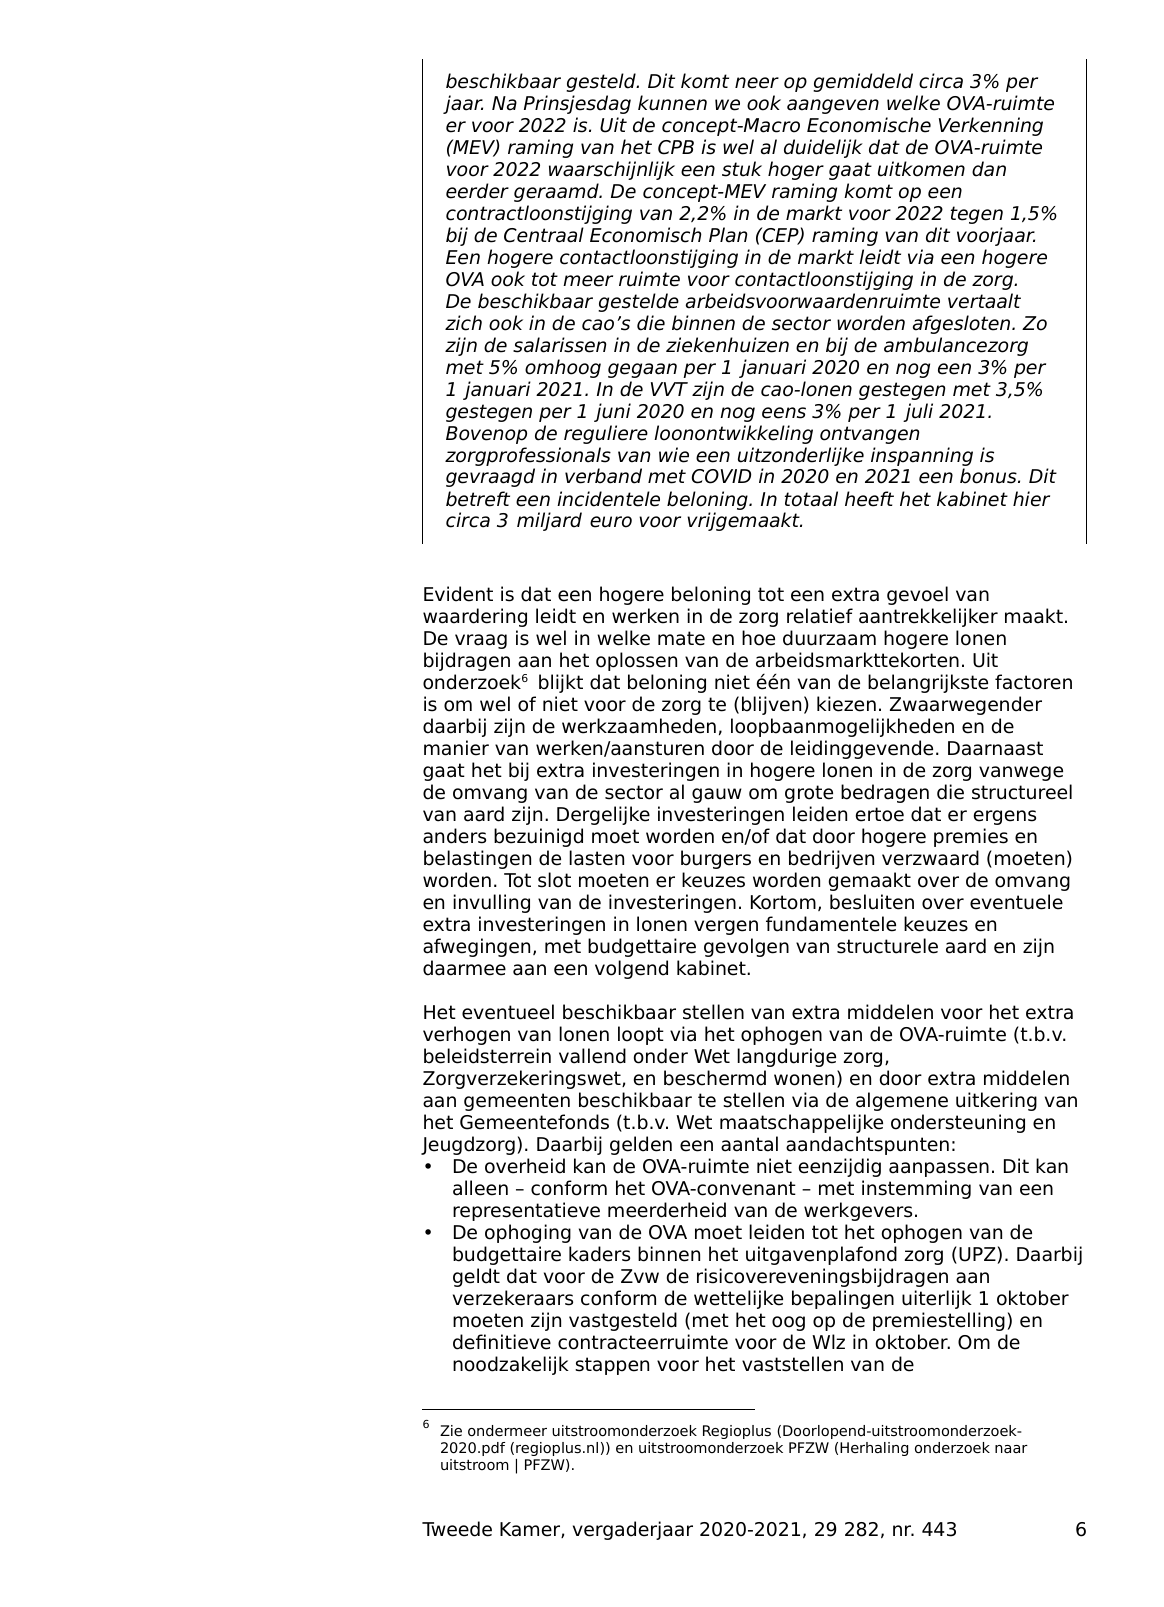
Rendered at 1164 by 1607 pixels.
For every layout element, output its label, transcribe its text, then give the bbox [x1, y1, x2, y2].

text Zie ondermeer uitstroomonderzoek Regioplus (Doorlopend-uitstroomonderzoek-2020.pdf (regioplus.nl)) en uitstroomonderzoek PFZW (Herhaling onderzoek naar uitstroom | PFZW). [422, 1418, 1087, 1474]
table_header beschikbaar gesteld. Dit komt neer op gemiddeld circa 3% per jaar. Na Prinsjesdag kunnen we ook aangeven welke OVA-ruimte er voor 2022 is. Uit de concept-Macro Economische Verkenning (MEV) raming van het CPB is wel al duidelijk dat de OVA-ruimte voor 2022 waarschijnlijk een stuk hoger gaat uitkomen dan eerder geraamd. De concept-MEV raming komt op een contractloonstijging van 2,2% in de markt voor 2022 tegen 1,5% bij de Centraal Economisch Plan (CEP) raming van dit voorjaar. Een hogere contactloonstijging in de markt leidt via een hogere OVA ook tot meer ruimte voor contactloonstijging in de zorg. De beschikbaar gestelde arbeidsvoorwaardenruimte vertaalt zich ook in de cao’s die binnen de sector worden afgesloten. Zo zijn de salarissen in de ziekenhuizen en bij de ambulancezorg met 5% omhoog gegaan per 1 januari 2020 en nog een 3% per 1 januari 2021. In de VVT zijn de cao-lonen gestegen met 3,5% gestegen per 1 juni 2020 en nog eens 3% per 1 juli 2021. Bovenop de reguliere loonontwikkeling ontvangen zorgprofessionals van wie een uitzonderlijke inspanning is gevraagd in verband met COVID in 2020 en 2021 een bonus. Dit betreft een incidentele beloning. In totaal heeft het kabinet hier circa 3 miljard euro voor vrijgemaakt. [423, 59, 1086, 544]
text Evident is dat een hogere beloning tot een extra gevoel van waardering leidt en werken in de zorg relatief aantrekkelijker maakt. De vraag is wel in welke mate en hoe duurzaam hogere lonen bijdragen aan het oplossen van de arbeidsmarkttekorten. Uit onderzoek blijkt dat beloning niet één van de belangrijkste factoren is om wel of niet voor de zorg te (blijven) kiezen. Zwaarwegender daarbij zijn de werkzaamheden, loopbaanmogelijkheden en de manier van werken/aansturen door de leidinggevende. Daarnaast gaat het bij extra investeringen in hogere lonen in de zorg vanwege de omvang van de sector al gauw om grote bedragen die structureel van aard zijn. Dergelijke investeringen leiden ertoe dat er ergens anders bezuinigd moet worden en/of dat door hogere premies en belastingen de lasten voor burgers en bedrijven verzwaard (moeten) worden. Tot slot moeten er keuzes worden gemaakt over de omvang en invulling van de investeringen. Kortom, besluiten over eventuele extra investeringen in lonen vergen fundamentele keuzes en afwegingen, met budgettaire gevolgen van structurele aard en zijn daarmee aan een volgend kabinet. [422, 584, 1087, 980]
text • De ophoging van de OVA moet leiden tot het ophogen van de budgettaire kaders binnen het uitgavenplafond zorg (UPZ). Daarbij geldt dat voor de Zvw de risicovereveningsbijdragen aan verzekeraars conform de wettelijke bepalingen uiterlijk 1 oktober moeten zijn vastgesteld (met het oog op de premiestelling) en definitieve contracteerruimte voor de Wlz in oktober. Om de noodzakelijk stappen voor het vaststellen van de [422, 1222, 1087, 1376]
text • De overheid kan de OVA-ruimte niet eenzijdig aanpassen. Dit kan alleen – conform het OVA-convenant – met instemming van een representatieve meerderheid van de werkgevers. [422, 1156, 1087, 1222]
text Het eventueel beschikbaar stellen van extra middelen voor het extra verhogen van lonen loopt via het ophogen van de OVA-ruimte (t.b.v. beleidsterrein vallend onder Wet langdurige zorg, Zorgverzekeringswet, en beschermd wonen) en door extra middelen aan gemeenten beschikbaar te stellen via de algemene uitkering van het Gemeentefonds (t.b.v. Wet maatschappelijke ondersteuning en Jeugdzorg). Daarbij gelden een aantal aandachtspunten: [422, 1002, 1087, 1156]
